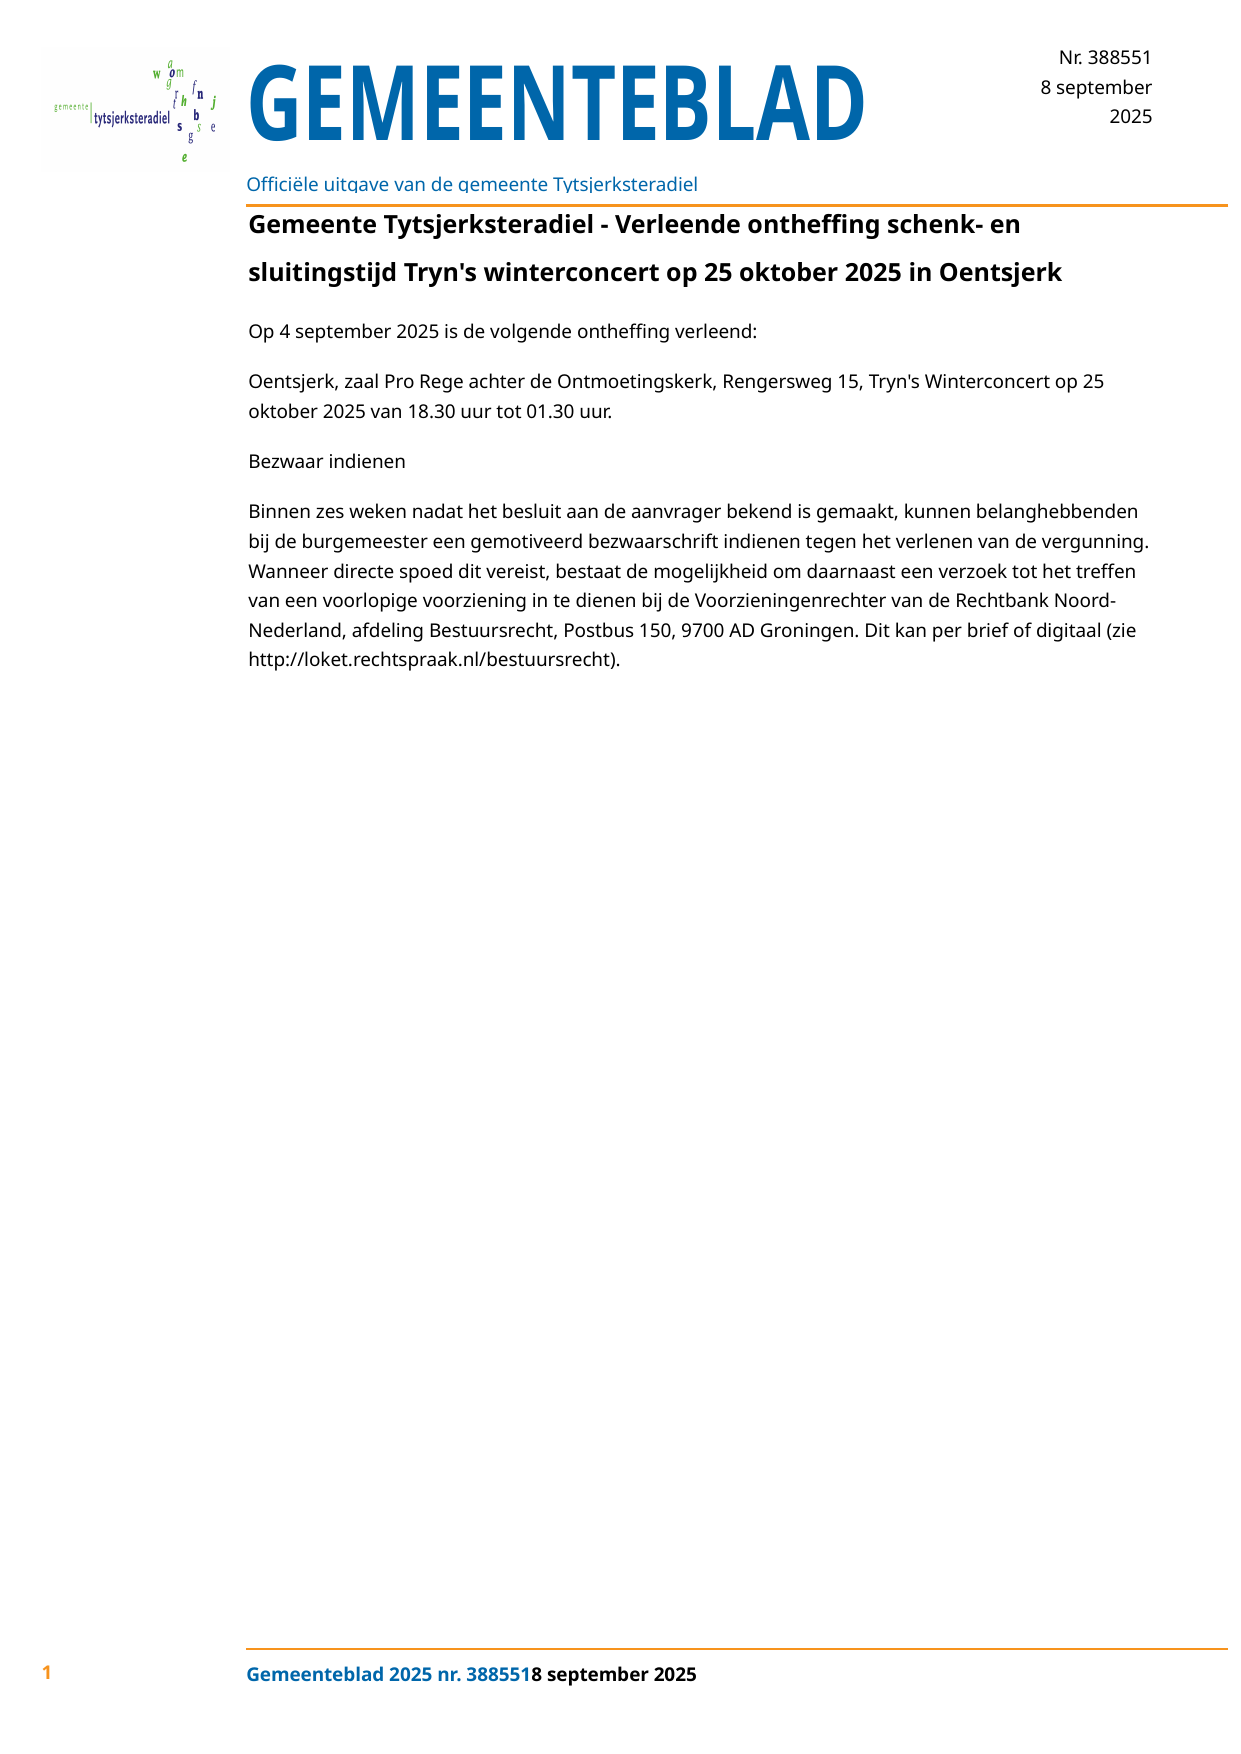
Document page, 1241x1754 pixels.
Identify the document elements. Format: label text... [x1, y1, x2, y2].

text Binnen zes weken nadat het besluit aan de aanvrager bekend is gemaakt, kunnen belanghebbenden bij de burgemeester een gemotiveerd bezwaarschrift indienen tegen het verlenen van de vergunning. Wanneer directe spoed dit vereist, bestaat de mogelijkheid om daarnaast een verzoek tot het treffen van een voorlopige voorziening in te dienen bij de Voorzieningenrechter van de Rechtbank Noord-Nederland, afdeling Bestuursrecht, Postbus 150, 9700 AD Groningen. Dit kan per brief of digitaal (zie http://loket.rechtspraak.nl/bestuursrecht). [248, 499, 1152, 672]
text Op 4 september 2025 is de volgende ontheffing verleend: [248, 318, 1152, 344]
picture [41, 47, 231, 172]
text Gemeente Tytsjerksteradiel - Verleende ontheffing schenk- en sluitingstijd Tryn's winterconcert op 25 oktober 2025 in Oentsjerk [248, 207, 1152, 288]
text Oentsjerk, zaal Pro Rege achter de Ontmoetingskerk, Rengersweg 15, Tryn's Winterconcert op 25 oktober 2025 van 18.30 uur tot 01.30 uur. [248, 368, 1152, 424]
text Bezwaar indienen [248, 448, 1152, 474]
